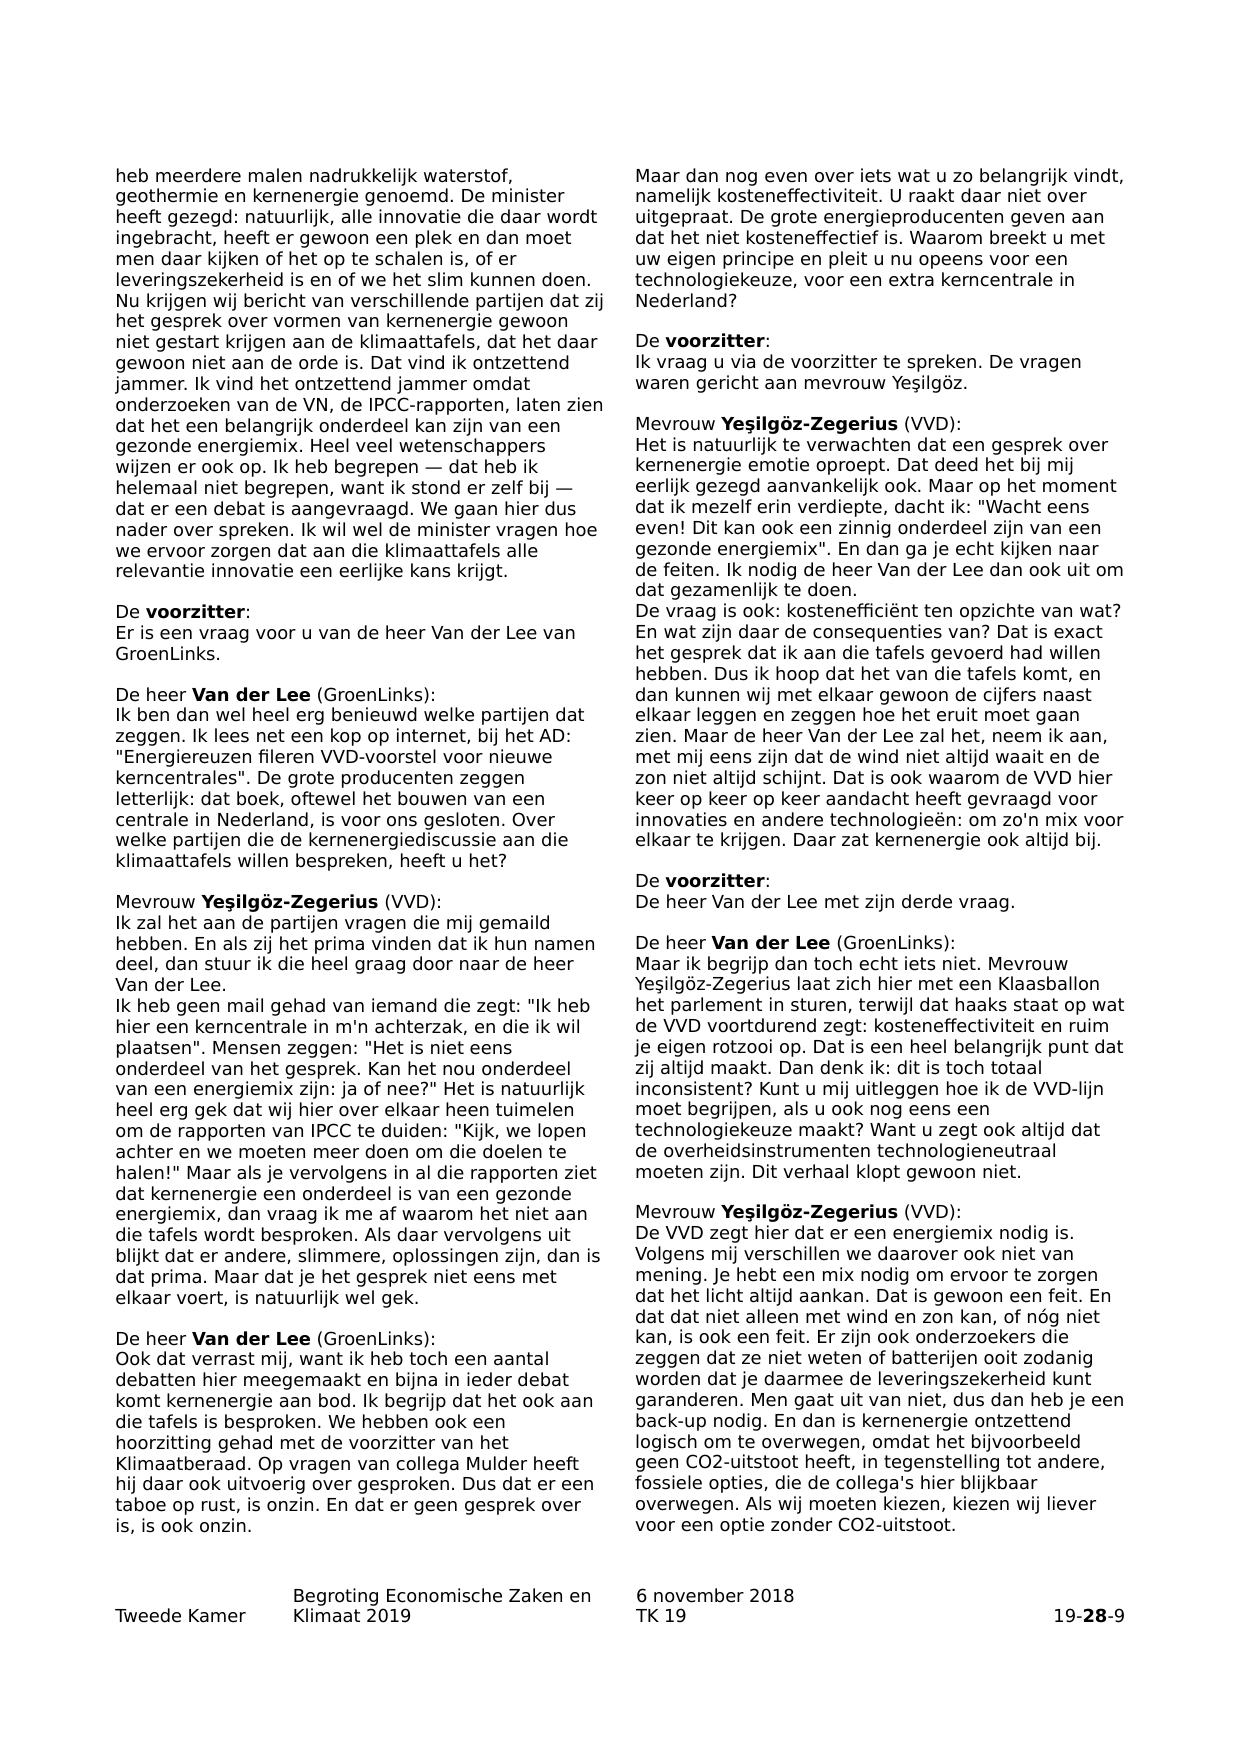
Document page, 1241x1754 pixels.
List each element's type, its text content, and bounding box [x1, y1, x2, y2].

text Maar ik begrijp dan toch echt iets niet. Mevrouw Yeşilgöz-Zegerius laat zich hier met een Klaasballon het parlement in sturen, terwijl dat haaks staat op wat de VVD voortdurend zegt: kosteneffectiviteit en ruim je eigen rotzooi op. Dat is een heel belangrijk punt dat zij altijd maakt. Dan denk ik: dit is toch totaal inconsistent? Kunt u mij uitleggen hoe ik de VVD-lijn moet begrijpen, als u ook nog eens een technologiekeuze maakt? Want u zegt ook altijd dat de overheidsinstrumenten technologieneutraal moeten zijn. Dit verhaal klopt gewoon niet. [635, 953, 1125, 1182]
text Nu krijgen wij bericht van verschillende partijen dat zij het gesprek over vormen van kernenergie gewoon niet gestart krijgen aan de klimaattafels, dat het daar gewoon niet aan de orde is. Dat vind ik ontzettend jammer. Ik vind het ontzettend jammer omdat onderzoeken van de VN, de IPCC-rapporten, laten zien dat het een belangrijk onderdeel kan zijn van een gezonde energiemix. Heel veel wetenschappers wijzen er ook op. Ik heb begrepen — dat heb ik helemaal niet begrepen, want ik stond er zelf bij — dat er een debat is aangevraagd. We gaan hier dus nader over spreken. Ik wil wel de minister vragen hoe we ervoor zorgen dat aan die klimaattafels alle relevantie innovatie een eerlijke kans krijgt. [115, 290, 605, 582]
text Ik vraag u via de voorzitter te spreken. De vragen waren gericht aan mevrouw Yeşilgöz. [635, 352, 1125, 393]
text Maar dan nog even over iets wat u zo belangrijk vindt, namelijk kosteneffectiviteit. U raakt daar niet over uitgepraat. De grote energieproducenten geven aan dat het niet kosteneffectief is. Waarom breekt u met uw eigen principe en pleit u nu opeens voor een technologiekeuze, voor een extra kerncentrale in Nederland? [635, 165, 1125, 311]
text Ik ben dan wel heel erg benieuwd welke partijen dat zeggen. Ik lees net een kop op internet, bij het AD: "Energiereuzen fileren VVD-voorstel voor nieuwe kerncentrales". De grote producenten zeggen letterlijk: dat boek, oftewel het bouwen van een centrale in Nederland, is voor ons gesloten. Over welke partijen die de kernenergiediscussie aan die klimaattafels willen bespreken, heeft u het? [115, 705, 605, 872]
text Ik zal het aan de partijen vragen die mij gemaild hebben. En als zij het prima vinden dat ik hun namen deel, dan stuur ik die heel graag door naar de heer Van der Lee. [115, 912, 605, 996]
text De heer Van der Lee (GroenLinks): [115, 1328, 605, 1349]
text Ik heb geen mail gehad van iemand die zegt: "Ik heb hier een kerncentrale in m'n achterzak, en die ik wil plaatsen". Mensen zeggen: "Het is niet eens onderdeel van het gesprek. Kan het nou onderdeel van een energiemix zijn: ja of nee?" Het is natuurlijk heel erg gek dat wij hier over elkaar heen tuimelen om de rapporten van IPCC te duiden: "Kijk, we lopen achter en we moeten meer doen om die doelen te halen!" Maar als je vervolgens in al die rapporten ziet dat kernenergie een onderdeel is van een gezonde energiemix, dan vraag ik me af waarom het niet aan die tafels wordt besproken. Als daar vervolgens uit blijkt dat er andere, slimmere, oplossingen zijn, dan is dat prima. Maar dat je het gesprek niet eens met elkaar voert, is natuurlijk wel gek. [115, 996, 605, 1308]
text Ook dat verrast mij, want ik heb toch een aantal debatten hier meegemaakt en bijna in ieder debat komt kernenergie aan bod. Ik begrijp dat het ook aan die tafels is besproken. We hebben ook een hoorzitting gehad met de voorzitter van het Klimaatberaad. Op vragen van collega Mulder heeft hij daar ook uitvoerig over gesproken. Dus dat er een taboe op rust, is onzin. En dat er geen gesprek over is, is ook onzin. [115, 1349, 605, 1537]
text De vraag is ook: kostenefficiënt ten opzichte van wat? En wat zijn daar de consequenties van? Dat is exact het gesprek dat ik aan die tafels gevoerd had willen hebben. Dus ik hoop dat het van die tafels komt, en dan kunnen wij met elkaar gewoon de cijfers naast elkaar leggen en zeggen hoe het eruit moet gaan zien. Maar de heer Van der Lee zal het, neem ik aan, met mij eens zijn dat de wind niet altijd waait en de zon niet altijd schijnt. Dat is ook waarom de VVD hier keer op keer op keer aandacht heeft gevraagd voor innovaties en andere technologieën: om zo'n mix voor elkaar te krijgen. Daar zat kernenergie ook altijd bij. [635, 601, 1125, 851]
text De heer Van der Lee (GroenLinks): [635, 932, 1125, 953]
text Mevrouw Yeşilgöz-Zegerius (VVD): [115, 892, 605, 912]
text De voorzitter: [635, 871, 1125, 892]
text heb meerdere malen nadrukkelijk waterstof, geothermie en kernenergie genoemd. De minister heeft gezegd: natuurlijk, alle innovatie die daar wordt ingebracht, heeft er gewoon een plek en dan moet men daar kijken of het op te schalen is, of er leveringszekerheid is en of we het slim kunnen doen. [115, 165, 605, 290]
text De voorzitter: [115, 602, 605, 623]
text De heer Van der Lee met zijn derde vraag. [635, 892, 1125, 912]
text De heer Van der Lee (GroenLinks): [115, 684, 605, 705]
text Mevrouw Yeşilgöz-Zegerius (VVD): [635, 413, 1125, 434]
text Mevrouw Yeşilgöz-Zegerius (VVD): [635, 1202, 1125, 1223]
text De VVD zegt hier dat er een energiemix nodig is. Volgens mij verschillen we daarover ook niet van mening. Je hebt een mix nodig om ervoor te zorgen dat het licht altijd aankan. Dat is gewoon een feit. En dat dat niet alleen met wind en zon kan, of nóg niet kan, is ook een feit. Er zijn ook onderzoekers die zeggen dat ze niet weten of batterijen ooit zodanig worden dat je daarmee de leveringszekerheid kunt garanderen. Men gaat uit van niet, dus dan heb je een back-up nodig. En dan is kernenergie ontzettend logisch om te overwegen, omdat het bijvoorbeeld geen CO2-uitstoot heeft, in tegenstelling tot andere, fossiele opties, die de collega's hier blijkbaar overwegen. Als wij moeten kiezen, kiezen wij liever voor een optie zonder CO2-uitstoot. [635, 1223, 1125, 1536]
text Het is natuurlijk te verwachten dat een gesprek over kernenergie emotie oproept. Dat deed het bij mij eerlijk gezegd aanvankelijk ook. Maar op het moment dat ik mezelf erin verdiepte, dacht ik: "Wacht eens even! Dit kan ook een zinnig onderdeel zijn van een gezonde energiemix". En dan ga je echt kijken naar de feiten. Ik nodig de heer Van der Lee dan ook uit om dat gezamenlijk te doen. [635, 434, 1125, 601]
text Er is een vraag voor u van de heer Van der Lee van GroenLinks. [115, 623, 605, 664]
text De voorzitter: [635, 331, 1125, 352]
